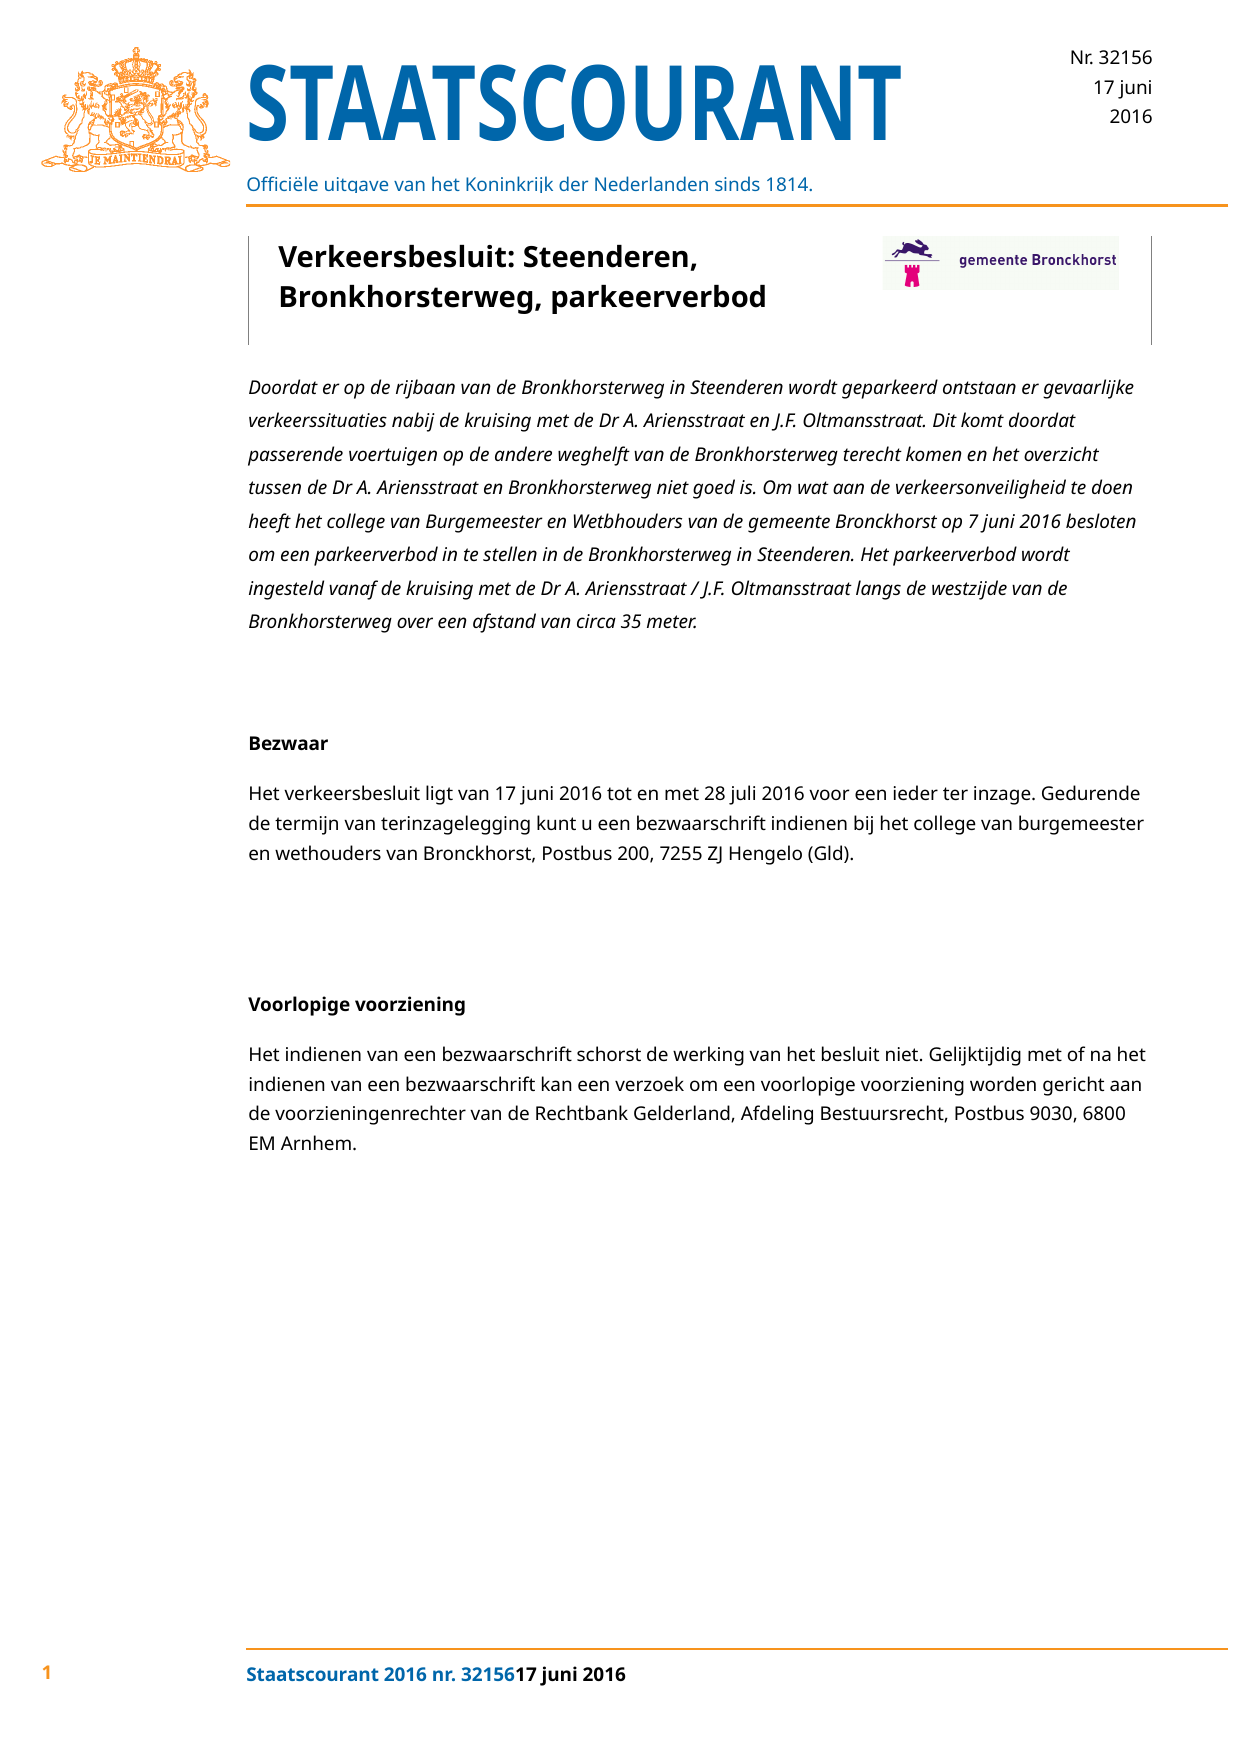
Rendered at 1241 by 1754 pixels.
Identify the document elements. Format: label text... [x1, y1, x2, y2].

picture [41, 47, 231, 172]
text Bezwaar [248, 730, 1152, 756]
text Doordat er op de rijbaan van de Bronkhorsterweg in Steenderen wordt geparkeerd ontstaan er gevaarlijke verkeerssituaties nabij de kruising met de Dr A. Ariensstraat en J.F. Oltmansstraat. Dit komt doordat passerende voertuigen op de andere weghelft van de Bronkhorsterweg terecht komen en het overzicht tussen de Dr A. Ariensstraat en Bronkhorsterweg niet goed is. Om wat aan de verkeersonveiligheid te doen heeft het college van Burgemeester en Wetbhouders van de gemeente Bronckhorst op 7 juni 2016 besloten om een parkeerverbod in te stellen in de Bronkhorsterweg in Steenderen. Het parkeerverbod wordt ingesteld vanaf de kruising met de Dr A. Ariensstraat / J.F. Oltmansstraat langs de westzijde van de Bronkhorsterweg over een afstand van circa 35 meter. [248, 374, 1152, 634]
table_header [850, 236, 1151, 345]
text Het verkeersbesluit ligt van 17 juni 2016 tot en met 28 juli 2016 voor een ieder ter inzage. Gedurende de termijn van terinzagelegging kunt u een bezwaarschrift indienen bij het college van burgemeester en wethouders van Bronckhorst, Postbus 200, 7255 ZJ Hengelo (Gld). [248, 781, 1152, 865]
picture [882, 236, 1119, 290]
table_header Verkeersbesluit: Steenderen, Bronkhorsterweg, parkeerverbod [249, 236, 850, 345]
text Voorlopige voorziening [248, 991, 1152, 1017]
text Het indienen van een bezwaarschrift schorst de werking van het besluit niet. Gelijktijdig met of na het indienen van een bezwaarschrift kan een verzoek om een voorlopige voorziening worden gericht aan de voorzieningenrechter van de Rechtbank Gelderland, Afdeling Bestuursrecht, Postbus 9030, 6800 EM Arnhem. [248, 1041, 1152, 1156]
